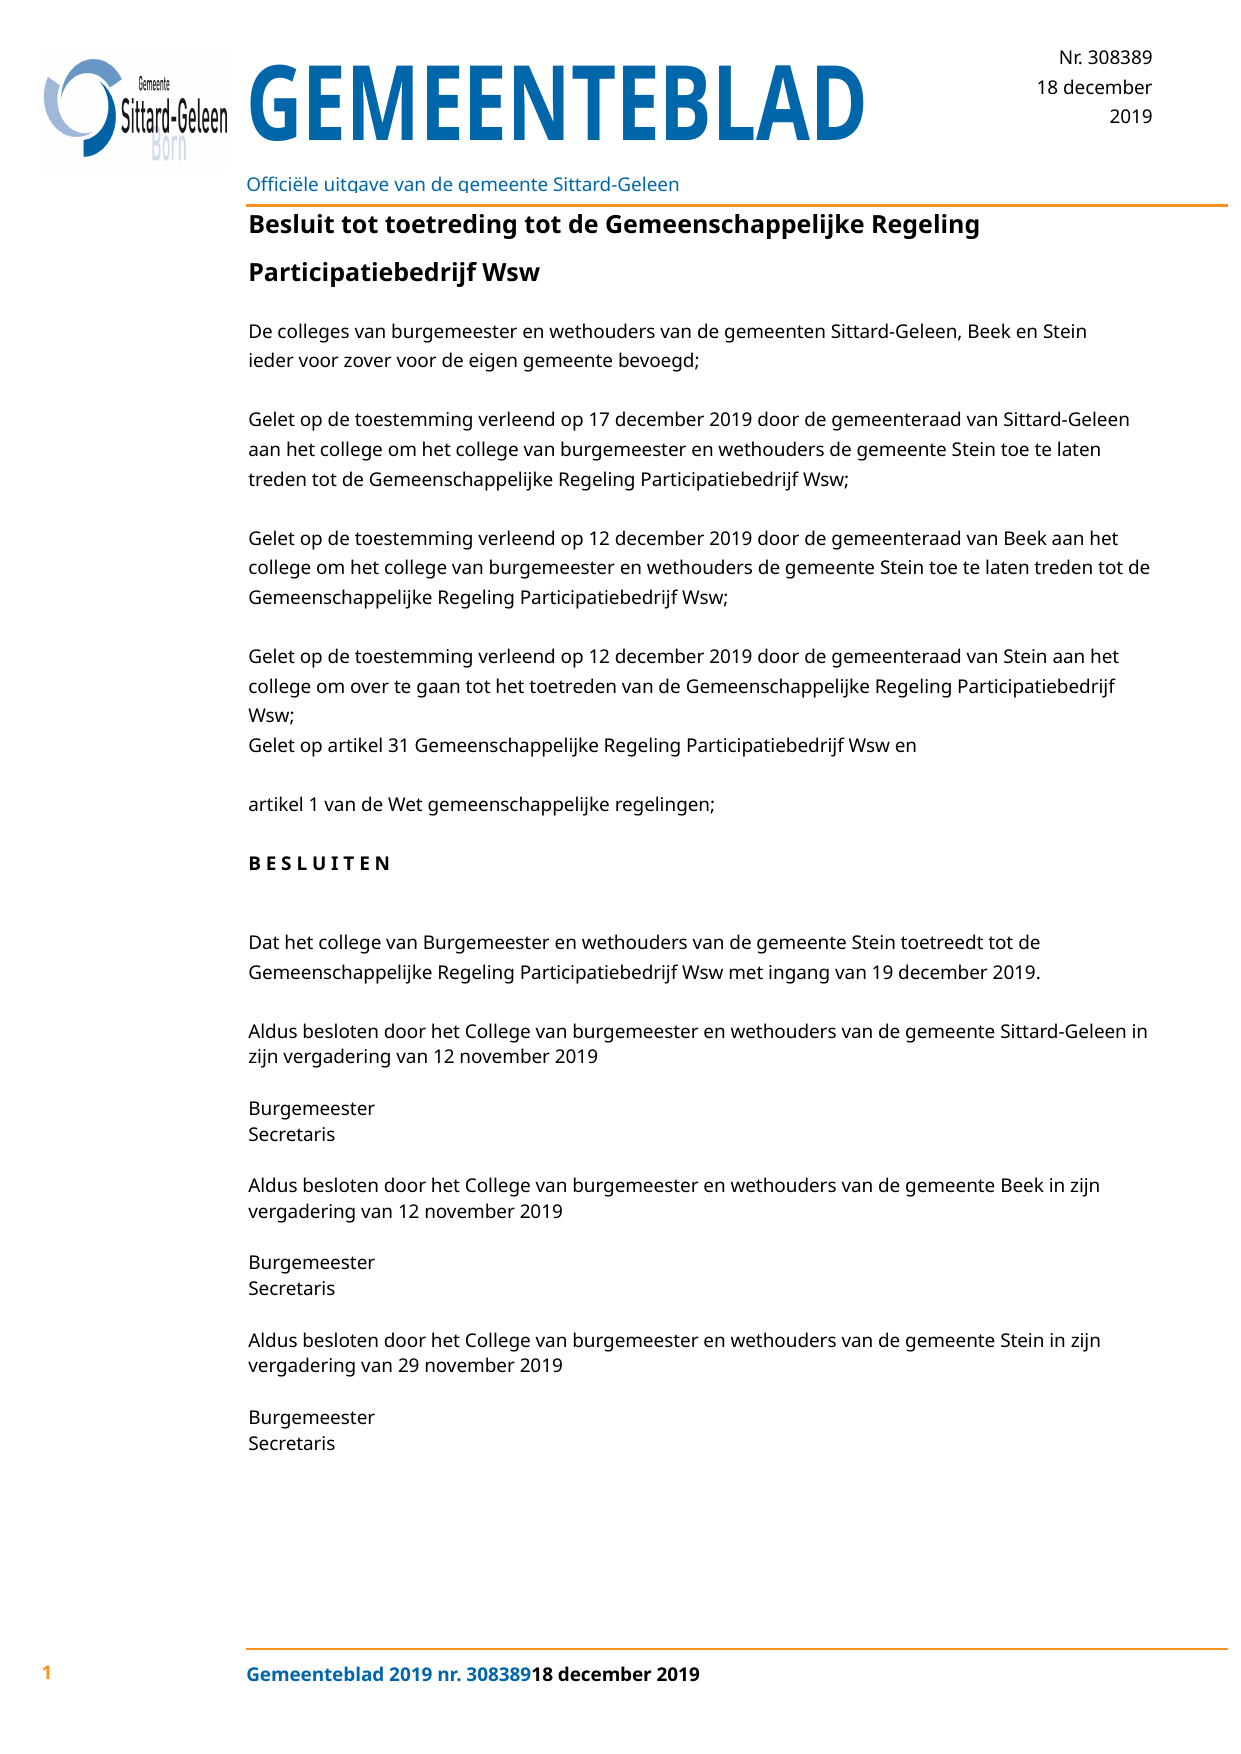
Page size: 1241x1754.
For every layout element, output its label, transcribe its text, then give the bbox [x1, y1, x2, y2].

picture [41, 47, 231, 172]
text Aldus besloten door het College van burgemeester en wethouders van de gemeente Beek in zijn vergadering van 12 november 2019 [248, 1172, 1152, 1224]
text Secretaris [248, 1430, 1152, 1455]
text B E S L U I T E N [248, 850, 1152, 876]
text Dat het college van Burgemeester en wethouders van de gemeente Stein toetreedt tot de Gemeenschappelijke Regeling Participatiebedrijf Wsw met ingang van 19 december 2019. [248, 929, 1152, 984]
text Aldus besloten door het College van burgemeester en wethouders van de gemeente Stein in zijn vergadering van 29 november 2019 [248, 1327, 1152, 1378]
text Gelet op de toestemming verleend op 12 december 2019 door de gemeenteraad van Stein aan het college om over te gaan tot het toetreden van de Gemeenschappelijke Regeling Participatiebedrijf Wsw; [248, 643, 1152, 728]
text Burgemeester [248, 1249, 1152, 1275]
text Secretaris [248, 1121, 1152, 1147]
text Gelet op de toestemming verleend op 17 december 2019 door de gemeenteraad van Sittard-Geleen aan het college om het college van burgemeester en wethouders de gemeente Stein toe te laten treden tot de Gemeenschappelijke Regeling Participatiebedrijf Wsw; [248, 407, 1152, 492]
text De colleges van burgemeester en wethouders van de gemeenten Sittard-Geleen, Beek en Stein [248, 318, 1152, 344]
text Burgemeester [248, 1404, 1152, 1430]
text Gelet op de toestemming verleend op 12 december 2019 door de gemeenteraad van Beek aan het college om het college van burgemeester en wethouders de gemeente Stein toe te laten treden tot de Gemeenschappelijke Regeling Participatiebedrijf Wsw; [248, 525, 1152, 610]
text Gelet op artikel 31 Gemeenschappelijke Regeling Participatiebedrijf Wsw en [248, 732, 1152, 758]
text Aldus besloten door het College van burgemeester en wethouders van de gemeente Sittard-Geleen in zijn vergadering van 12 november 2019 [248, 1018, 1152, 1069]
text Burgemeester [248, 1095, 1152, 1121]
text Besluit tot toetreding tot de Gemeenschappelijke Regeling Participatiebedrijf Wsw [248, 207, 1152, 288]
text artikel 1 van de Wet gemeenschappelijke regelingen; [248, 791, 1152, 817]
text ieder voor zover voor de eigen gemeente bevoegd; [248, 347, 1152, 373]
text Secretaris [248, 1275, 1152, 1301]
